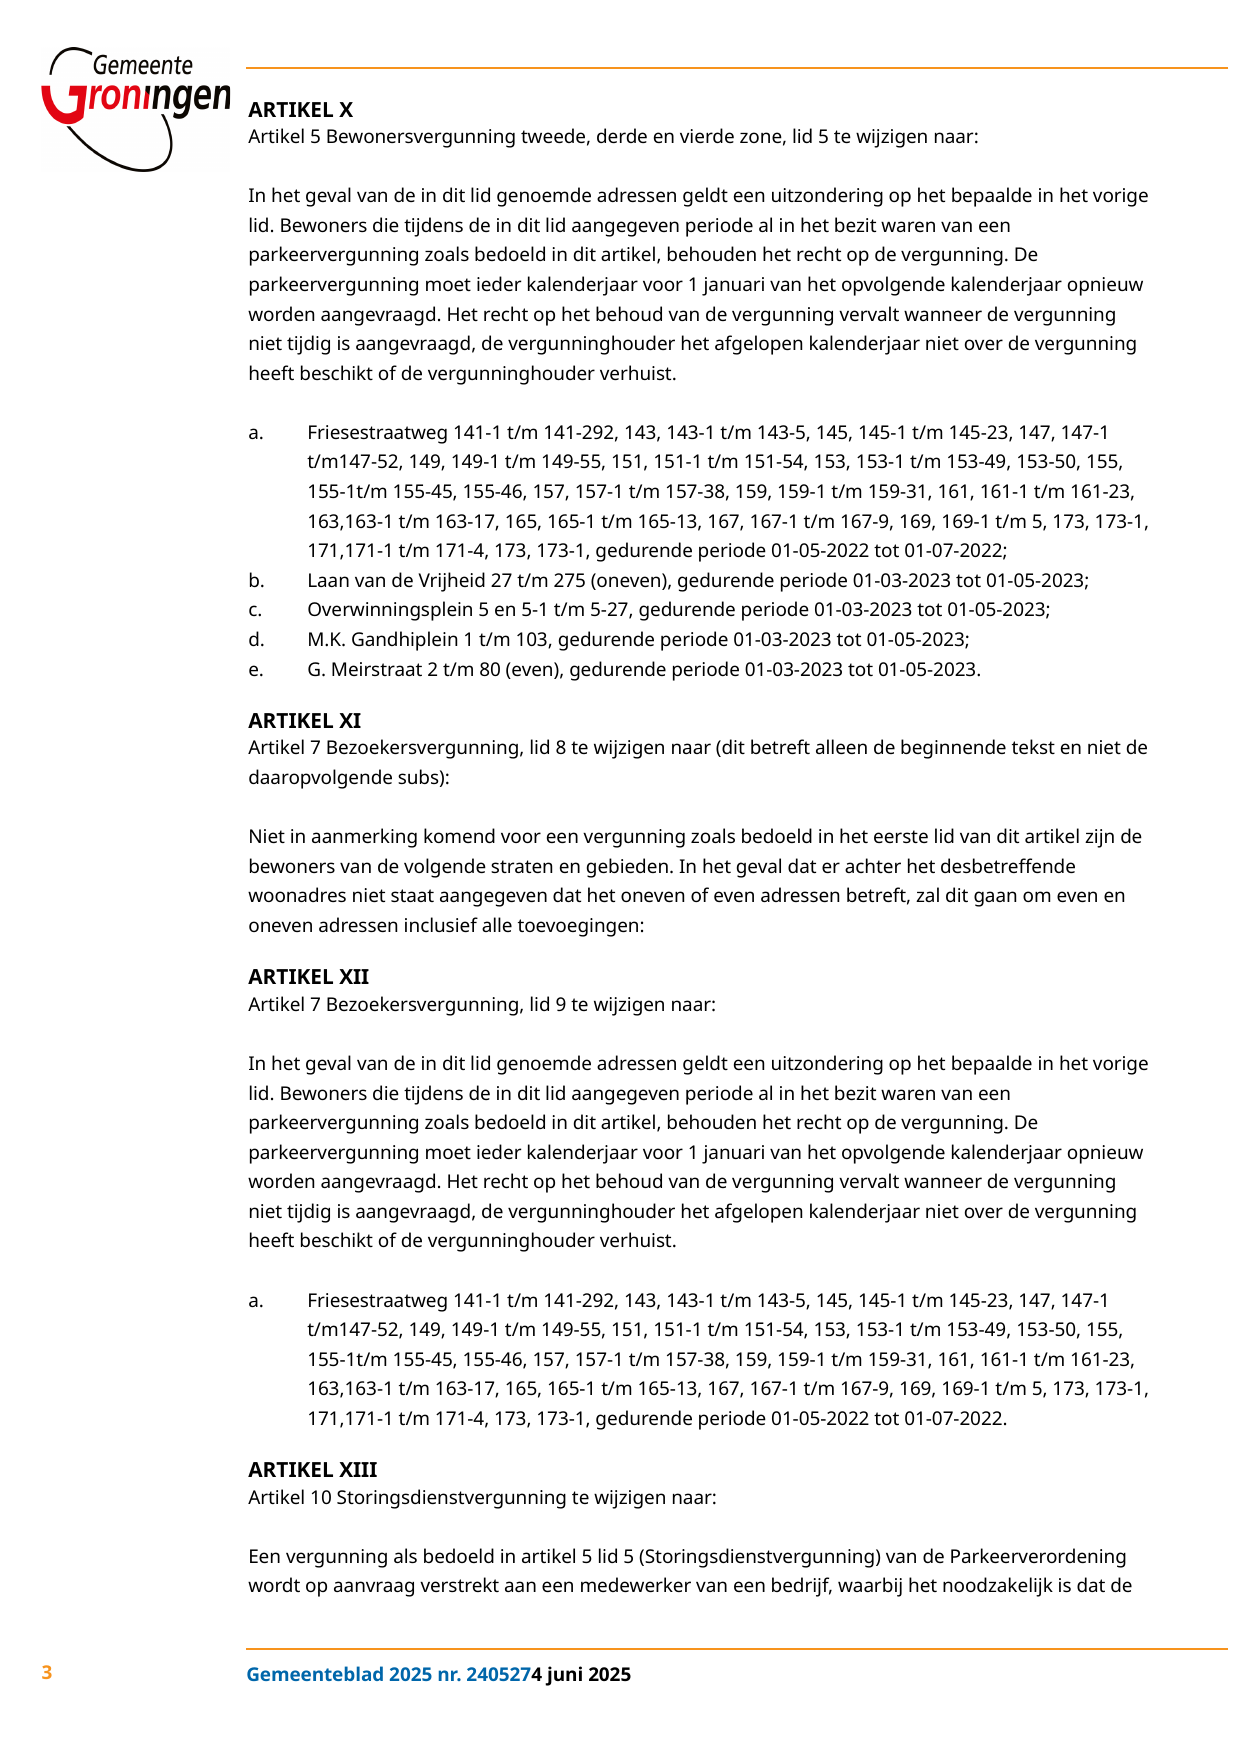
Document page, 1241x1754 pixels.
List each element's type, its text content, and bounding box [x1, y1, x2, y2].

picture [41, 47, 231, 172]
text Artikel 5 Bewonersvergunning tweede, derde en vierde zone, lid 5 te wijzigen naar: [248, 123, 1152, 149]
text ARTIKEL X [248, 95, 1152, 123]
text In het geval van de in dit lid genoemde adressen geldt een uitzondering op het bepaalde in het vorige lid. Bewoners die tijdens de in dit lid aangegeven periode al in het bezit waren van een parkeervergunning zoals bedoeld in dit artikel, behouden het recht op de vergunning. De parkeervergunning moet ieder kalenderjaar voor 1 januari van het opvolgende kalenderjaar opnieuw worden aangevraagd. Het recht op het behoud van de vergunning vervalt wanneer de vergunning niet tijdig is aangevraagd, de vergunninghouder het afgelopen kalenderjaar niet over de vergunning heeft beschikt of de vergunninghouder verhuist. [248, 1050, 1152, 1253]
text Artikel 7 Bezoekersvergunning, lid 9 te wijzigen naar: [248, 991, 1152, 1017]
list Overwinningsplein 5 en 5-1 t/m 5-27, gedurende periode 01-03-2023 tot 01-05-2023; [248, 597, 1152, 622]
text ARTIKEL XIII [248, 1456, 1152, 1484]
text Artikel 10 Storingsdienstvergunning te wijzigen naar: [248, 1484, 1152, 1510]
text Niet in aanmerking komend voor een vergunning zoals bedoeld in het eerste lid van dit artikel zijn de bewoners van de volgende straten en gebieden. In het geval dat er achter het desbetreffende woonadres niet staat aangegeven dat het oneven of even adressen betreft, zal dit gaan om even en oneven adressen inclusief alle toevoegingen: [248, 823, 1152, 938]
text In het geval van de in dit lid genoemde adressen geldt een uitzondering op het bepaalde in het vorige lid. Bewoners die tijdens de in dit lid aangegeven periode al in het bezit waren van een parkeervergunning zoals bedoeld in dit artikel, behouden het recht op de vergunning. De parkeervergunning moet ieder kalenderjaar voor 1 januari van het opvolgende kalenderjaar opnieuw worden aangevraagd. Het recht op het behoud van de vergunning vervalt wanneer de vergunning niet tijdig is aangevraagd, de vergunninghouder het afgelopen kalenderjaar niet over de vergunning heeft beschikt of de vergunninghouder verhuist. [248, 182, 1152, 386]
list G. Meirstraat 2 t/m 80 (even), gedurende periode 01-03-2023 tot 01-05-2023. [248, 656, 1152, 681]
list Laan van de Vrijheid 27 t/m 275 (oneven), gedurende periode 01-03-2023 tot 01-05-2023; [248, 567, 1152, 593]
text ARTIKEL XI [248, 706, 1152, 734]
text Artikel 7 Bezoekersvergunning, lid 8 te wijzigen naar (dit betreft alleen de beginnende tekst en niet de daaropvolgende subs): [248, 734, 1152, 790]
list M.K. Gandhiplein 1 t/m 103, gedurende periode 01-03-2023 tot 01-05-2023; [248, 626, 1152, 652]
list Friesestraatweg 141-1 t/m 141-292, 143, 143-1 t/m 143-5, 145, 145-1 t/m 145-23, 147, 147-1 t/m147-52, 149, 149-1 t/m 149-55, 151, 151-1 t/m 151-54, 153, 153-1 t/m 153-49, 153-50, 155, 155-1t/m 155-45, 155-46, 157, 157-1 t/m 157-38, 159, 159-1 t/m 159-31, 161, 161-1 t/m 161-23, 163,163-1 t/m 163-17, 165, 165-1 t/m 165-13, 167, 167-1 t/m 167-9, 169, 169-1 t/m 5, 173, 173-1, 171,171-1 t/m 171-4, 173, 173-1, gedurende periode 01-05-2022 tot 01-07-2022. [248, 1287, 1152, 1431]
text Een vergunning als bedoeld in artikel 5 lid 5 (Storingsdienstvergunning) van de Parkeerverordening wordt op aanvraag verstrekt aan een medewerker van een bedrijf, waarbij het noodzakelijk is dat de [248, 1543, 1152, 1598]
text ARTIKEL XII [248, 962, 1152, 991]
list Friesestraatweg 141-1 t/m 141-292, 143, 143-1 t/m 143-5, 145, 145-1 t/m 145-23, 147, 147-1 t/m147-52, 149, 149-1 t/m 149-55, 151, 151-1 t/m 151-54, 153, 153-1 t/m 153-49, 153-50, 155, 155-1t/m 155-45, 155-46, 157, 157-1 t/m 157-38, 159, 159-1 t/m 159-31, 161, 161-1 t/m 161-23, 163,163-1 t/m 163-17, 165, 165-1 t/m 165-13, 167, 167-1 t/m 167-9, 169, 169-1 t/m 5, 173, 173-1, 171,171-1 t/m 171-4, 173, 173-1, gedurende periode 01-05-2022 tot 01-07-2022; [248, 419, 1152, 563]
